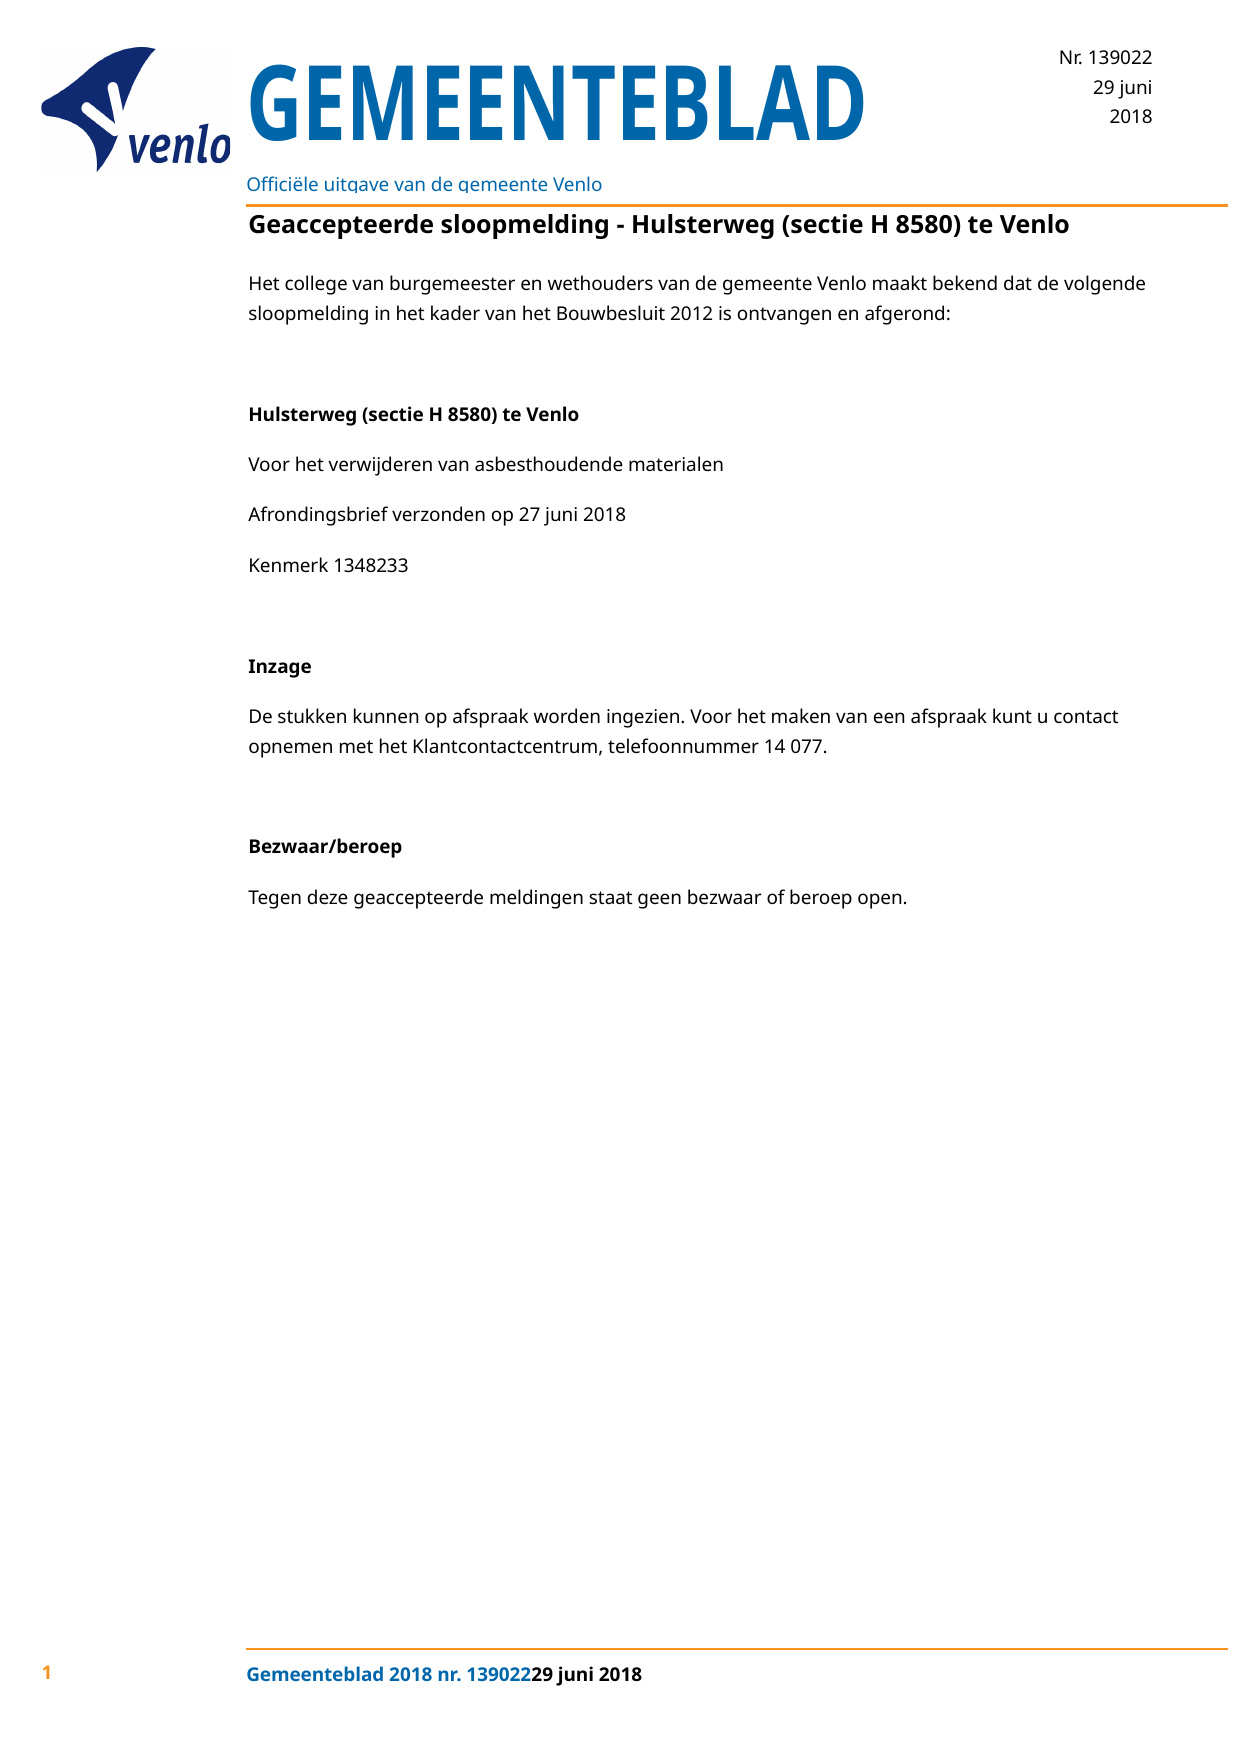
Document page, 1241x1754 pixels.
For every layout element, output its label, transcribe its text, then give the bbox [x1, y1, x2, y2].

picture [41, 47, 231, 172]
text Bezwaar/beroep [248, 834, 1152, 859]
text Afrondingsbrief verzonden op 27 juni 2018 [248, 502, 1152, 527]
text Voor het verwijderen van asbesthoudende materialen [248, 451, 1152, 477]
text Kenmerk 1348233 [248, 552, 1152, 578]
text De stukken kunnen op afspraak worden ingezien. Voor het maken van een afspraak kunt u contact opnemen met het Klantcontactcentrum, telefoonnummer 14 077. [248, 703, 1152, 758]
text Het college van burgemeester en wethouders van de gemeente Venlo maakt bekend dat de volgende sloopmelding in het kader van het Bouwbesluit 2012 is ontvangen en afgerond: [248, 270, 1152, 326]
text Inzage [248, 653, 1152, 678]
text Geaccepteerde sloopmelding - Hulsterweg (sectie H 8580) te Venlo [248, 207, 1152, 241]
text Tegen deze geaccepteerde meldingen staat geen bezwaar of beroep open. [248, 884, 1152, 910]
text Hulsterweg (sectie H 8580) te Venlo [248, 401, 1152, 426]
